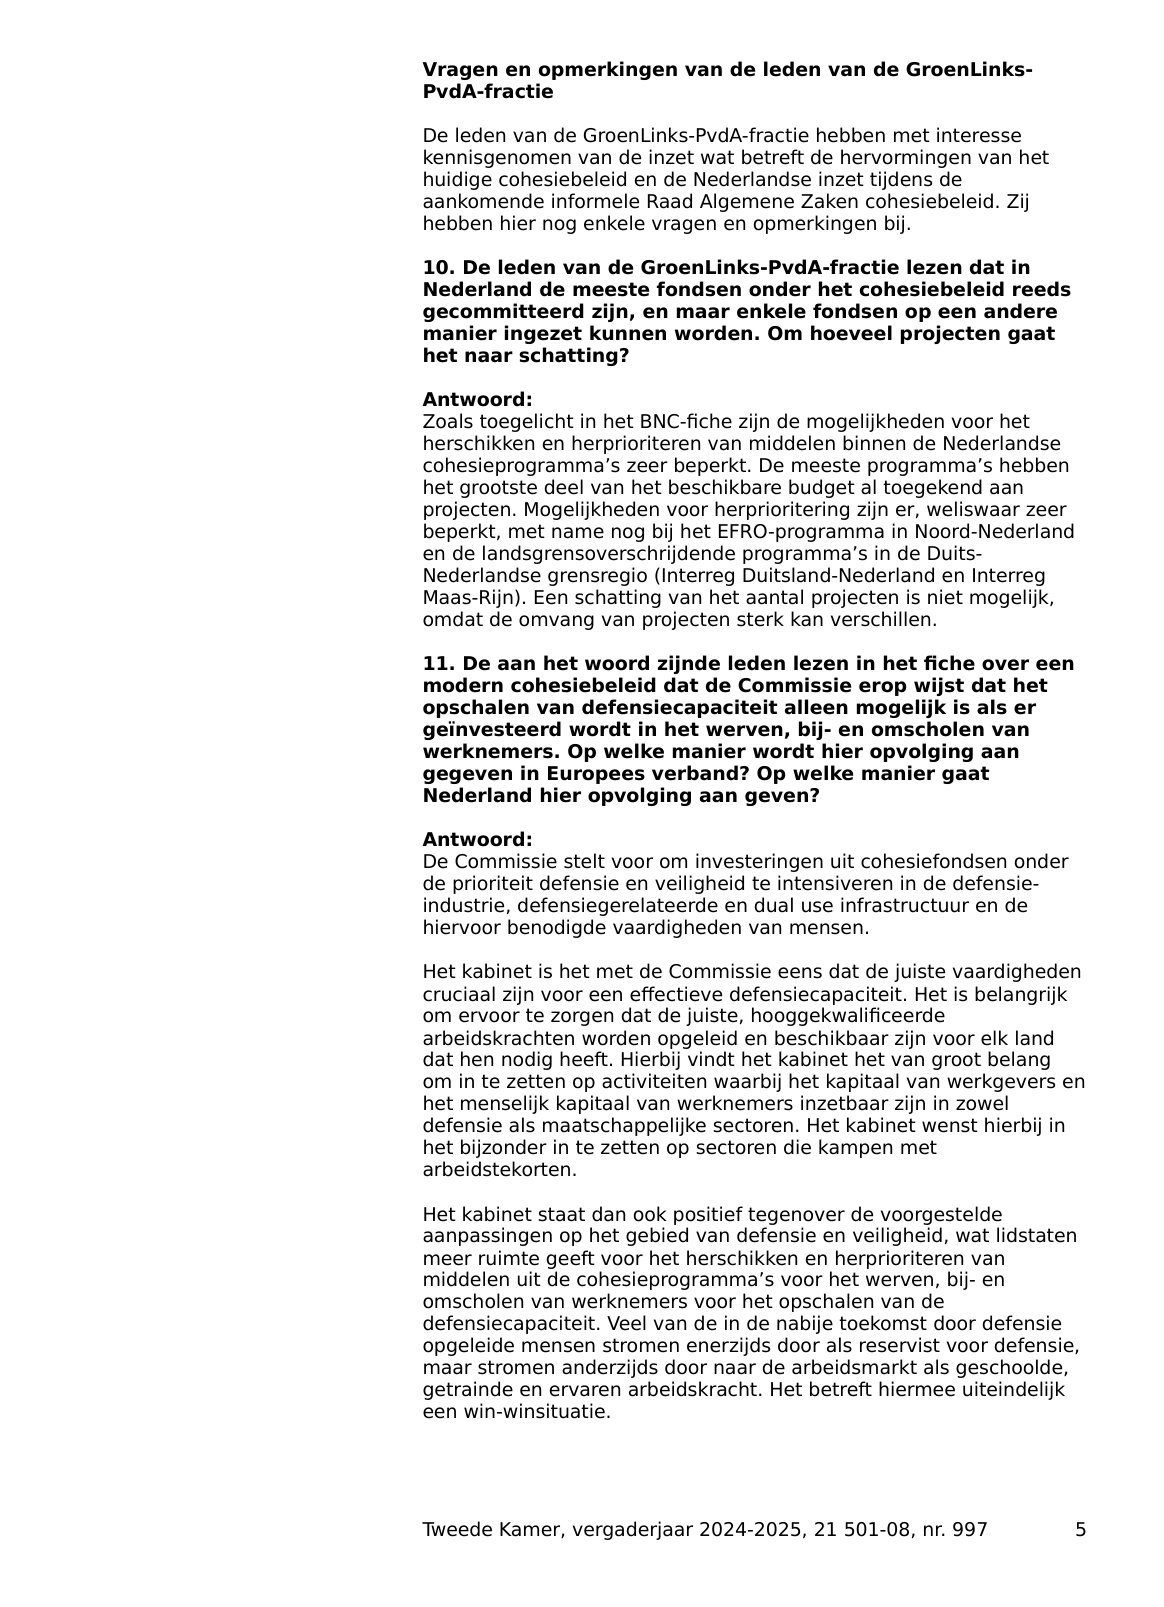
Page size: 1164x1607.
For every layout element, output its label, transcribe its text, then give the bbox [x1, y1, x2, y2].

text De Commissie stelt voor om investeringen uit cohesiefondsen onder de prioriteit defensie en veiligheid te intensiveren in de defensie-industrie, defensiegerelateerde en dual use infrastructuur en de hiervoor benodigde vaardigheden van mensen. [422, 851, 1087, 939]
text Zoals toegelicht in het BNC-fiche zijn de mogelijkheden voor het herschikken en herprioriteren van middelen binnen de Nederlandse cohesieprogramma’s zeer beperkt. De meeste programma’s hebben het grootste deel van het beschikbare budget al toegekend aan projecten. Mogelijkheden voor herprioritering zijn er, weliswaar zeer beperkt, met name nog bij het EFRO-programma in Noord-Nederland en de landsgrensoverschrijdende programma’s in de Duits-Nederlandse grensregio (Interreg Duitsland-Nederland en Interreg Maas-Rijn). Een schatting van het aantal projecten is niet mogelijk, omdat de omvang van projecten sterk kan verschillen. [422, 411, 1087, 631]
text 10. De leden van de GroenLinks-PvdA-fractie lezen dat in Nederland de meeste fondsen onder het cohesiebeleid reeds gecommitteerd zijn, en maar enkele fondsen op een andere manier ingezet kunnen worden. Om hoeveel projecten gaat het naar schatting? [422, 257, 1087, 367]
text Antwoord: [422, 389, 1087, 411]
text Antwoord: [422, 829, 1087, 851]
text Het kabinet staat dan ook positief tegenover de voorgestelde aanpassingen op het gebied van defensie en veiligheid, wat lidstaten meer ruimte geeft voor het herschikken en herprioriteren van middelen uit de cohesieprogramma’s voor het werven, bij- en omscholen van werknemers voor het opschalen van de defensiecapaciteit. Veel van de in de nabije toekomst door defensie opgeleide mensen stromen enerzijds door als reservist voor defensie, maar stromen anderzijds door naar de arbeidsmarkt als geschoolde, getrainde en ervaren arbeidskracht. Het betreft hiermee uiteindelijk een win-winsituatie. [422, 1203, 1087, 1423]
text De leden van de GroenLinks-PvdA-fractie hebben met interesse kennisgenomen van de inzet wat betreft de hervormingen van het huidige cohesiebeleid en de Nederlandse inzet tijdens de aankomende informele Raad Algemene Zaken cohesiebeleid. Zij hebben hier nog enkele vragen en opmerkingen bij. [422, 125, 1087, 235]
subtitle Vragen en opmerkingen van de leden van de GroenLinks-PvdA-fractie [422, 59, 1087, 103]
text Het kabinet is het met de Commissie eens dat de juiste vaardigheden cruciaal zijn voor een effectieve defensiecapaciteit. Het is belangrijk om ervoor te zorgen dat de juiste, hooggekwalificeerde arbeidskrachten worden opgeleid en beschikbaar zijn voor elk land dat hen nodig heeft. Hierbij vindt het kabinet het van groot belang om in te zetten op activiteiten waarbij het kapitaal van werkgevers en het menselijk kapitaal van werknemers inzetbaar zijn in zowel defensie als maatschappelijke sectoren. Het kabinet wenst hierbij in het bijzonder in te zetten op sectoren die kampen met arbeidstekorten. [422, 961, 1087, 1181]
text 11. De aan het woord zijnde leden lezen in het fiche over een modern cohesiebeleid dat de Commissie erop wijst dat het opschalen van defensiecapaciteit alleen mogelijk is als er geïnvesteerd wordt in het werven, bij- en omscholen van werknemers. Op welke manier wordt hier opvolging aan gegeven in Europees verband? Op welke manier gaat Nederland hier opvolging aan geven? [422, 653, 1087, 807]
